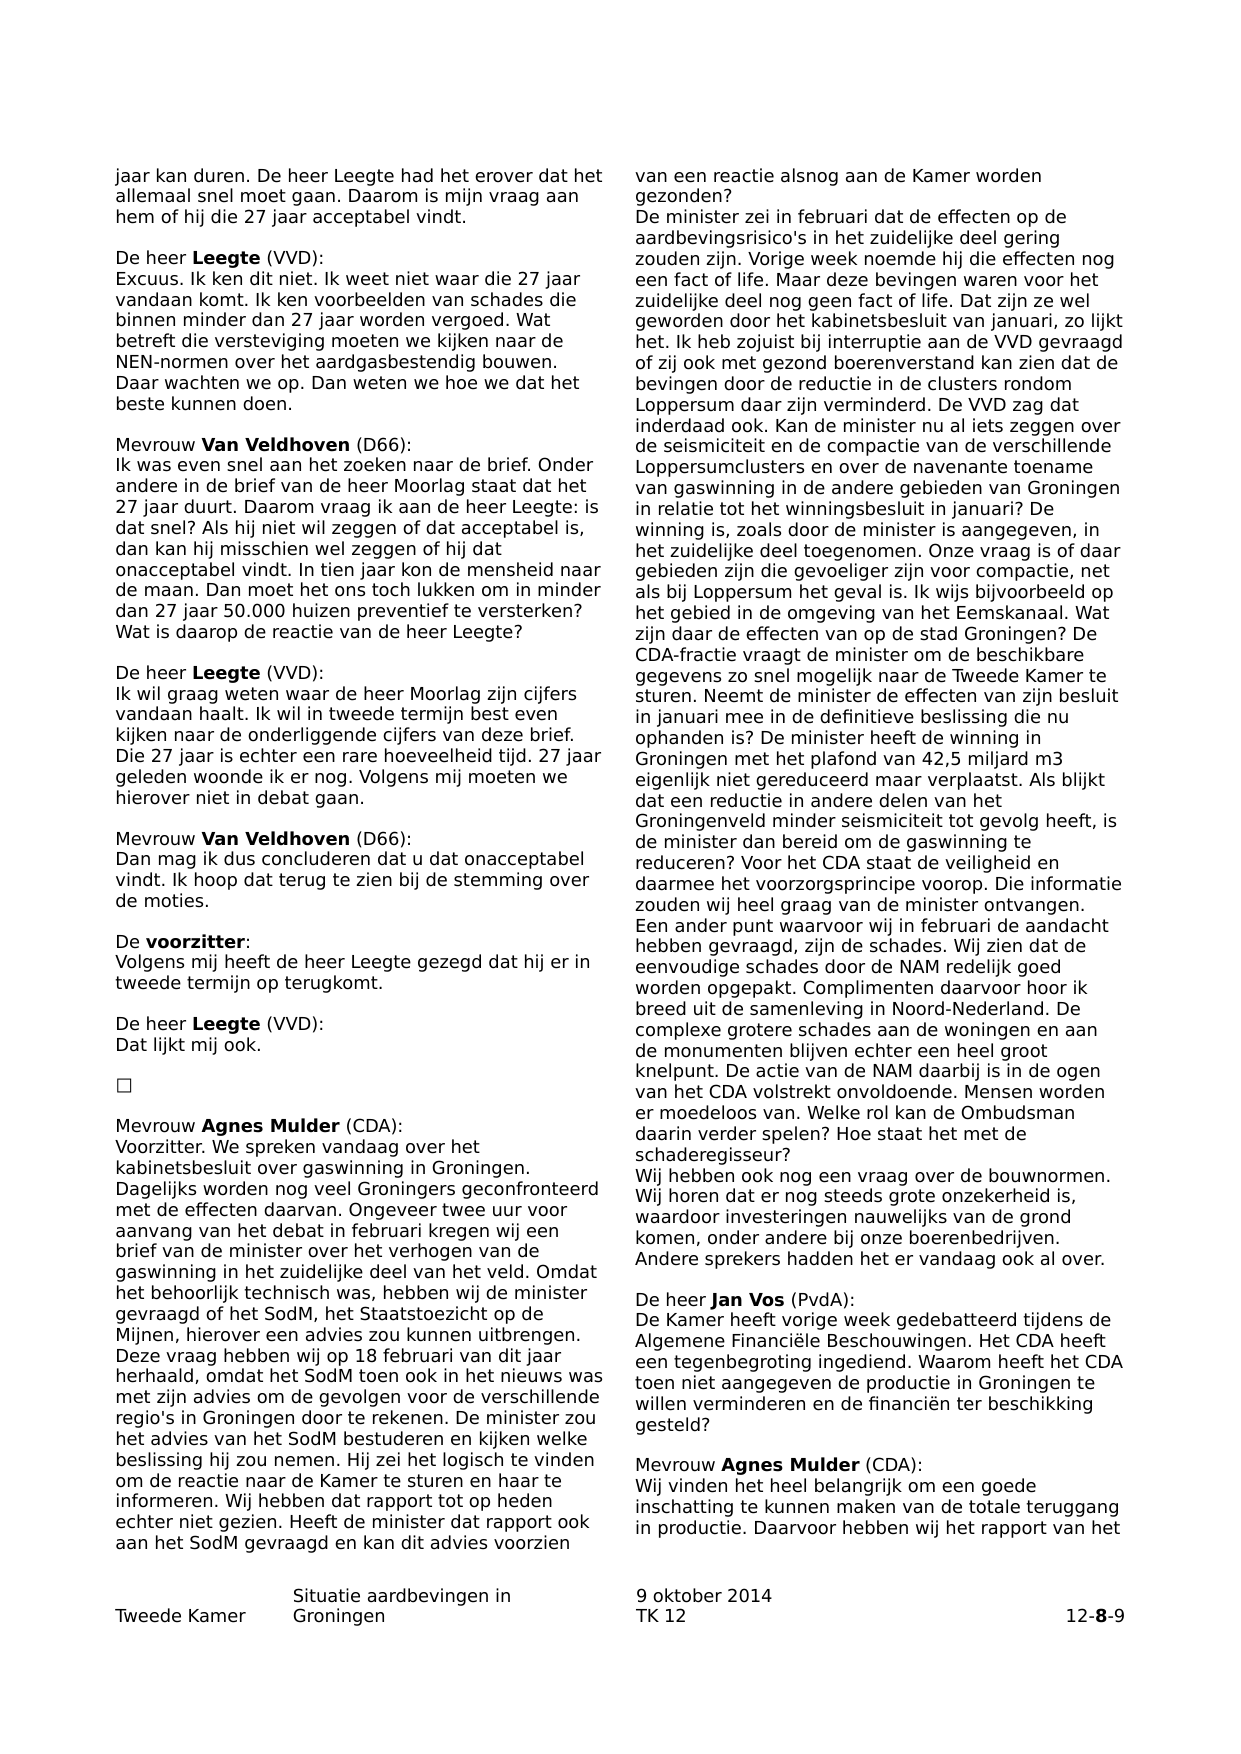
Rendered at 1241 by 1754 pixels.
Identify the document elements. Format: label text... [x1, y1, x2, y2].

text jaar kan duren. De heer Leegte had het erover dat het allemaal snel moet gaan. Daarom is mijn vraag aan hem of hij die 27 jaar acceptabel vindt. [115, 165, 605, 228]
text Dan mag ik dus concluderen dat u dat onacceptabel vindt. Ik hoop dat terug te zien bij de stemming over de moties. [115, 849, 605, 912]
text Ik wil graag weten waar de heer Moorlag zijn cijfers vandaan haalt. Ik wil in tweede termijn best even kijken naar de onderliggende cijfers van deze brief. Die 27 jaar is echter een rare hoeveelheid tijd. 27 jaar geleden woonde ik er nog. Volgens mij moeten we hierover niet in debat gaan. [115, 683, 605, 808]
text Volgens mij heeft de heer Leegte gezegd dat hij er in tweede termijn op terugkomt. [115, 952, 605, 994]
text Dat lijkt mij ook. [115, 1035, 605, 1056]
text De heer Leegte (VVD): [115, 663, 605, 683]
text Excuus. Ik ken dit niet. Ik weet niet waar die 27 jaar vandaan komt. Ik ken voorbeelden van schades die binnen minder dan 27 jaar worden vergoed. Wat betreft die versteviging moeten we kijken naar de NEN-normen over het aardgasbestendig bouwen. Daar wachten we op. Dan weten we hoe we dat het beste kunnen doen. [115, 268, 605, 414]
text Een ander punt waarvoor wij in februari de aandacht hebben gevraagd, zijn de schades. Wij zien dat de eenvoudige schades door de NAM redelijk goed worden opgepakt. Complimenten daarvoor hoor ik breed uit de samenleving in Noord-Nederland. De complexe grotere schades aan de woningen en aan de monumenten blijven echter een heel groot knelpunt. De actie van de NAM daarbij is in de ogen van het CDA volstrekt onvoldoende. Mensen worden er moedeloos van. Welke rol kan de Ombudsman daarin verder spelen? Hoe staat het met de schaderegisseur? [635, 915, 1125, 1165]
text Ik was even snel aan het zoeken naar de brief. Onder andere in de brief van de heer Moorlag staat dat het 27 jaar duurt. Daarom vraag ik aan de heer Leegte: is dat snel? Als hij niet wil zeggen of dat acceptabel is, dan kan hij misschien wel zeggen of hij dat onacceptabel vindt. In tien jaar kon de mensheid naar de maan. Dan moet het ons toch lukken om in minder dan 27 jaar 50.000 huizen preventief te versterken? Wat is daarop de reactie van de heer Leegte? [115, 455, 605, 643]
text De voorzitter: [115, 932, 605, 952]
text De Kamer heeft vorige week gedebatteerd tijdens de Algemene Financiële Beschouwingen. Het CDA heeft een tegenbegroting ingediend. Waarom heeft het CDA toen niet aangegeven de productie in Groningen te willen verminderen en de financiën ter beschikking gesteld? [635, 1310, 1125, 1435]
text Mevrouw Agnes Mulder (CDA): [635, 1455, 1125, 1476]
text Mevrouw Van Veldhoven (D66): [115, 828, 605, 849]
text Mevrouw Agnes Mulder (CDA): [115, 1116, 605, 1137]
text ⬜ [115, 1076, 605, 1096]
text De heer Leegte (VVD): [115, 1014, 605, 1035]
text van een reactie alsnog aan de Kamer worden gezonden? [635, 165, 1125, 207]
text Wij hebben ook nog een vraag over de bouwnormen. Wij horen dat er nog steeds grote onzekerheid is, waardoor investeringen nauwelijks van de grond komen, onder andere bij onze boerenbedrijven. Andere sprekers hadden het er vandaag ook al over. [635, 1165, 1125, 1269]
text De minister zei in februari dat de effecten op de aardbevingsrisico's in het zuidelijke deel gering zouden zijn. Vorige week noemde hij die effecten nog een fact of life. Maar deze bevingen waren voor het zuidelijke deel nog geen fact of life. Dat zijn ze wel geworden door het kabinetsbesluit van januari, zo lijkt het. Ik heb zojuist bij interruptie aan de VVD gevraagd of zij ook met gezond boerenverstand kan zien dat de bevingen door de reductie in de clusters rondom Loppersum daar zijn verminderd. De VVD zag dat inderdaad ook. Kan de minister nu al iets zeggen over de seismiciteit en de compactie van de verschillende Loppersumclusters en over de navenante toename van gaswinning in de andere gebieden van Groningen in relatie tot het winningsbesluit in januari? De winning is, zoals door de minister is aangegeven, in het zuidelijke deel toegenomen. Onze vraag is of daar gebieden zijn die gevoeliger zijn voor compactie, net als bij Loppersum het geval is. Ik wijs bijvoorbeeld op het gebied in de omgeving van het Eemskanaal. Wat zijn daar de effecten van op de stad Groningen? De CDA-fractie vraagt de minister om de beschikbare gegevens zo snel mogelijk naar de Tweede Kamer te sturen. Neemt de minister de effecten van zijn besluit in januari mee in de definitieve beslissing die nu ophanden is? De minister heeft de winning in Groningen met het plafond van 42,5 miljard m3 eigenlijk niet gereduceerd maar verplaatst. Als blijkt dat een reductie in andere delen van het Groningenveld minder seismiciteit tot gevolg heeft, is de minister dan bereid om de gaswinning te reduceren? Voor het CDA staat de veiligheid en daarmee het voorzorgsprincipe voorop. Die informatie zouden wij heel graag van de minister ontvangen. [635, 207, 1125, 915]
text De heer Jan Vos (PvdA): [635, 1289, 1125, 1310]
text Voorzitter. We spreken vandaag over het kabinetsbesluit over gaswinning in Groningen. Dagelijks worden nog veel Groningers geconfronteerd met de effecten daarvan. Ongeveer twee uur voor aanvang van het debat in februari kregen wij een brief van de minister over het verhogen van de gaswinning in het zuidelijke deel van het veld. Omdat het behoorlijk technisch was, hebben wij de minister gevraagd of het SodM, het Staatstoezicht op de Mijnen, hierover een advies zou kunnen uitbrengen. Deze vraag hebben wij op 18 februari van dit jaar herhaald, omdat het SodM toen ook in het nieuws was met zijn advies om de gevolgen voor de verschillende regio's in Groningen door te rekenen. De minister zou het advies van het SodM bestuderen en kijken welke beslissing hij zou nemen. Hij zei het logisch te vinden om de reactie naar de Kamer te sturen en haar te informeren. Wij hebben dat rapport tot op heden echter niet gezien. Heeft de minister dat rapport ook aan het SodM gevraagd en kan dit advies voorzien [115, 1137, 605, 1554]
text Mevrouw Van Veldhoven (D66): [115, 434, 605, 455]
text De heer Leegte (VVD): [115, 248, 605, 268]
text Wij vinden het heel belangrijk om een goede inschatting te kunnen maken van de totale teruggang in productie. Daarvoor hebben wij het rapport van het [635, 1476, 1125, 1538]
